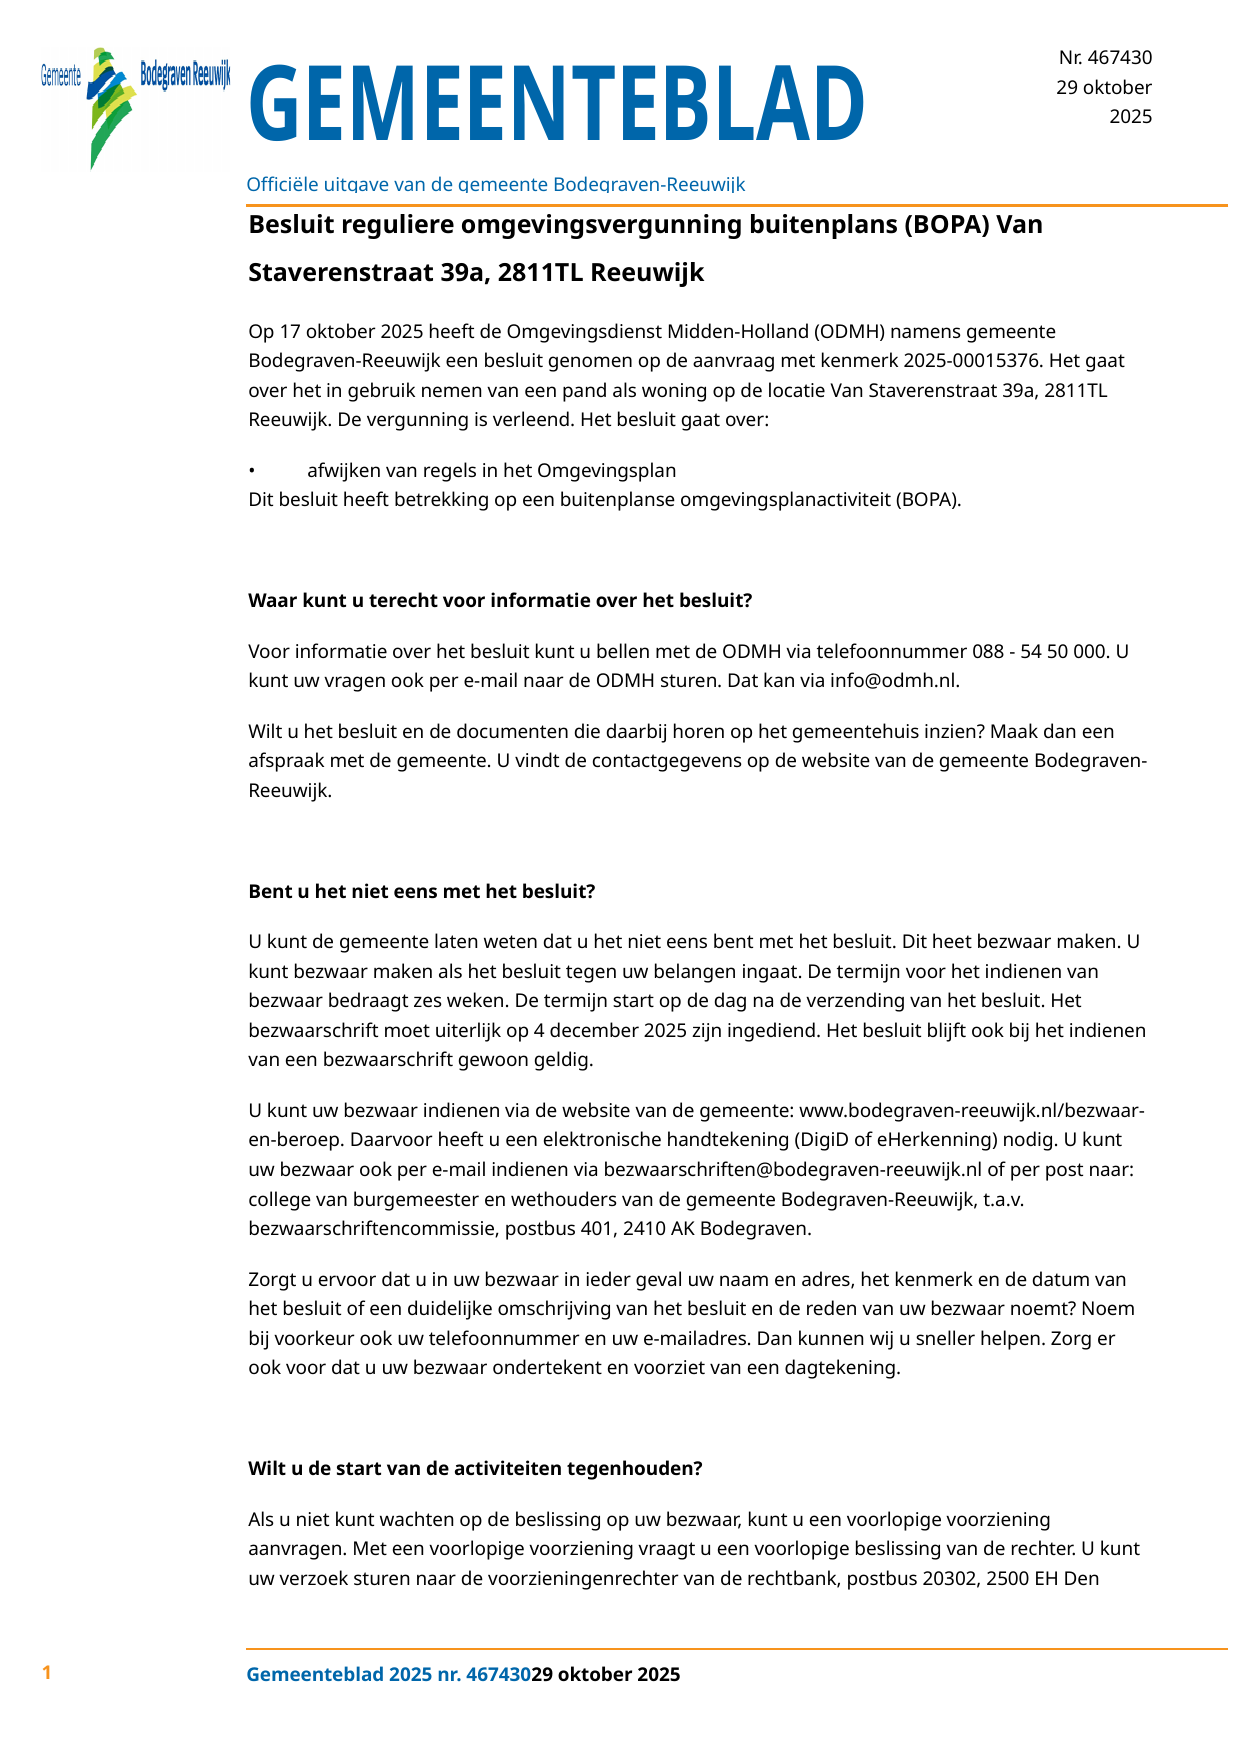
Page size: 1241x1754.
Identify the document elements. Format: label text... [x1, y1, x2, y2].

text Bent u het niet eens met het besluit? [248, 878, 1152, 904]
text Dit besluit heeft betrekking op een buitenplanse omgevingsplanactiviteit (BOPA). [248, 487, 1152, 512]
picture [41, 47, 231, 172]
text Wilt u de start van de activiteiten tegenhouden? [248, 1455, 1152, 1481]
list afwijken van regels in het Omgevingsplan [248, 457, 1152, 483]
text Wilt u het besluit en de documenten die daarbij horen op het gemeentehuis inzien? Maak dan een afspraak met de gemeente. U vindt de contactgegevens op de website van de gemeente Bodegraven-Reeuwijk. [248, 718, 1152, 803]
text Besluit reguliere omgevingsvergunning buitenplans (BOPA) Van Staverenstraat 39a, 2811TL Reeuwijk [248, 207, 1152, 288]
text Waar kunt u terecht voor informatie over het besluit? [248, 587, 1152, 613]
text Op 17 oktober 2025 heeft de Omgevingsdienst Midden-Holland (ODMH) namens gemeente Bodegraven-Reeuwijk een besluit genomen op de aanvraag met kenmerk 2025-00015376. Het gaat over het in gebruik nemen van een pand als woning op de locatie Van Staverenstraat 39a, 2811TL Reeuwijk. De vergunning is verleend. Het besluit gaat over: [248, 318, 1152, 432]
text U kunt de gemeente laten weten dat u het niet eens bent met het besluit. Dit heet bezwaar maken. U kunt bezwaar maken als het besluit tegen uw belangen ingaat. De termijn voor het indienen van bezwaar bedraagt zes weken. De termijn start op de dag na de verzending van het besluit. Het bezwaarschrift moet uiterlijk op 4 december 2025 zijn ingediend. Het besluit blijft ook bij het indienen van een bezwaarschrift gewoon geldig. [248, 928, 1152, 1072]
text Als u niet kunt wachten op de beslissing op uw bezwaar, kunt u een voorlopige voorziening aanvragen. Met een voorlopige voorziening vraagt u een voorlopige beslissing van de rechter. U kunt uw verzoek sturen naar de voorzieningenrechter van de rechtbank, postbus 20302, 2500 EH Den [248, 1506, 1152, 1591]
text Zorgt u ervoor dat u in uw bezwaar in ieder geval uw naam en adres, het kenmerk en de datum van het besluit of een duidelijke omschrijving van het besluit en de reden van uw bezwaar noemt? Noem bij voorkeur ook uw telefoonnummer en uw e-mailadres. Dan kunnen wij u sneller helpen. Zorg er ook voor dat u uw bezwaar ondertekent en voorziet van een dagtekening. [248, 1266, 1152, 1380]
text U kunt uw bezwaar indienen via de website van de gemeente: www.bodegraven-reeuwijk.nl/bezwaar-en-beroep. Daarvoor heeft u een elektronische handtekening (DigiD of eHerkenning) nodig. U kunt uw bezwaar ook per e-mail indienen via bezwaarschriften@bodegraven-reeuwijk.nl of per post naar: college van burgemeester en wethouders van de gemeente Bodegraven-Reeuwijk, t.a.v. bezwaarschriftencommissie, postbus 401, 2410 AK Bodegraven. [248, 1097, 1152, 1241]
text Voor informatie over het besluit kunt u bellen met de ODMH via telefoonnummer 088 - 54 50 000. U kunt uw vragen ook per e-mail naar de ODMH sturen. Dat kan via info@odmh.nl. [248, 638, 1152, 693]
